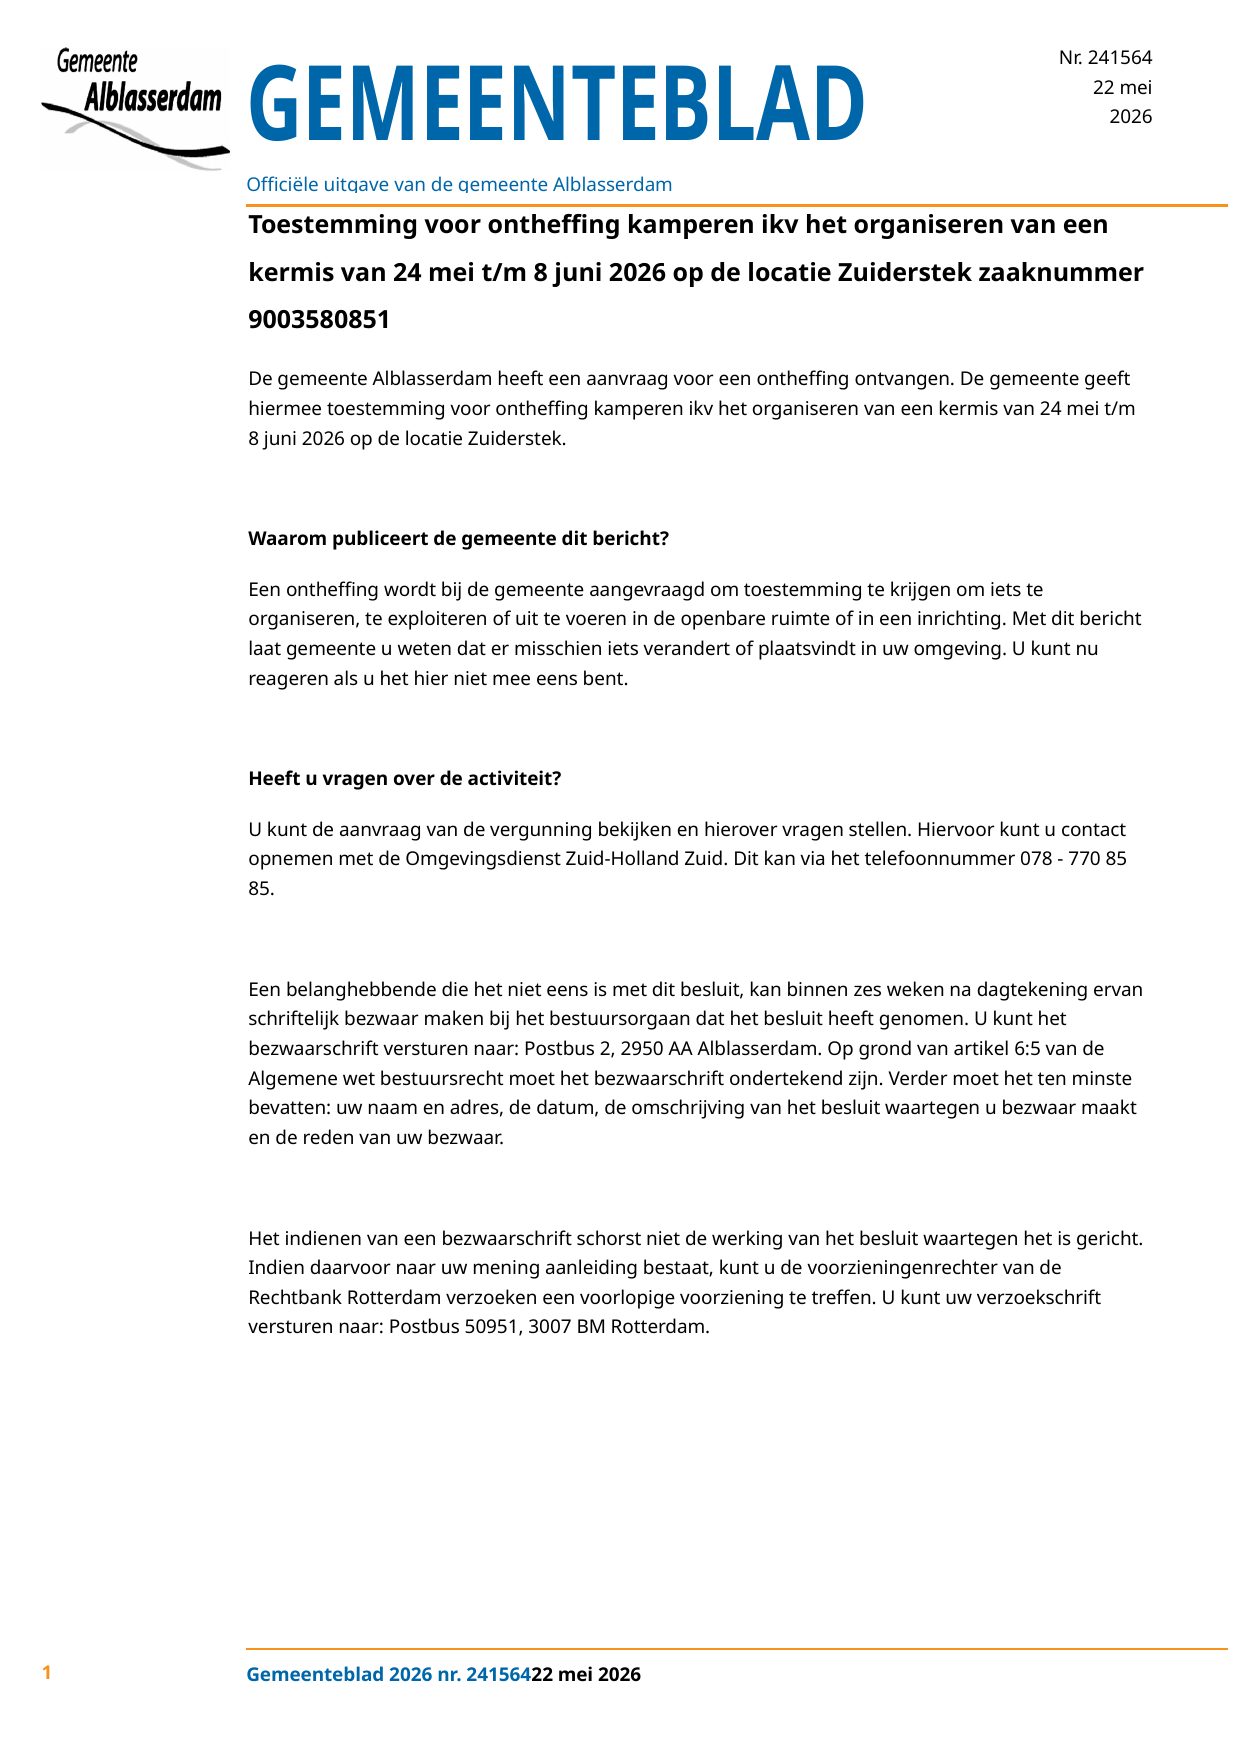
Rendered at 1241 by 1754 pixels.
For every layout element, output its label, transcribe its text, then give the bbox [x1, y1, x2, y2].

text Waarom publiceert de gemeente dit bericht? [248, 526, 1152, 551]
text Een ontheffing wordt bij de gemeente aangevraagd om toestemming te krijgen om iets te organiseren, te exploiteren of uit te voeren in de openbare ruimte of in een inrichting. Met dit bericht laat gemeente u weten dat er misschien iets verandert of plaatsvindt in uw omgeving. U kunt nu reageren als u het hier niet mee eens bent. [248, 576, 1152, 690]
text De gemeente Alblasserdam heeft een aanvraag voor een ontheffing ontvangen. De gemeente geeft hiermee toestemming voor ontheffing kamperen ikv het organiseren van een kermis van 24 mei t/m 8 juni 2026 op de locatie Zuiderstek. [248, 366, 1152, 450]
text U kunt de aanvraag van de vergunning bekijken en hierover vragen stellen. Hiervoor kunt u contact opnemen met de Omgevingsdienst Zuid-Holland Zuid. Dit kan via het telefoonnummer 078 - 770 85 85. [248, 816, 1152, 901]
text Een belanghebbende die het niet eens is met dit besluit, kan binnen zes weken na dagtekening ervan schriftelijk bezwaar maken bij het bestuursorgaan dat het besluit heeft genomen. U kunt het bezwaarschrift versturen naar: Postbus 2, 2950 AA Alblasserdam. Op grond van artikel 6:5 van de Algemene wet bestuursrecht moet het bezwaarschrift ondertekend zijn. Verder moet het ten minste bevatten: uw naam en adres, de datum, de omschrijving van het besluit waartegen u bezwaar maakt en de reden van uw bezwaar. [248, 976, 1152, 1149]
text Toestemming voor ontheffing kamperen ikv het organiseren van een kermis van 24 mei t/m 8 juni 2026 op de locatie Zuiderstek zaaknummer 9003580851 [248, 207, 1152, 336]
text Heeft u vragen over de activiteit? [248, 766, 1152, 791]
picture [41, 47, 231, 172]
text Het indienen van een bezwaarschrift schorst niet de werking van het besluit waartegen het is gericht. Indien daarvoor naar uw mening aanleiding bestaat, kunt u de voorzieningenrechter van de Rechtbank Rotterdam verzoeken een voorlopige voorziening te treffen. U kunt uw verzoekschrift versturen naar: Postbus 50951, 3007 BM Rotterdam. [248, 1225, 1152, 1339]
